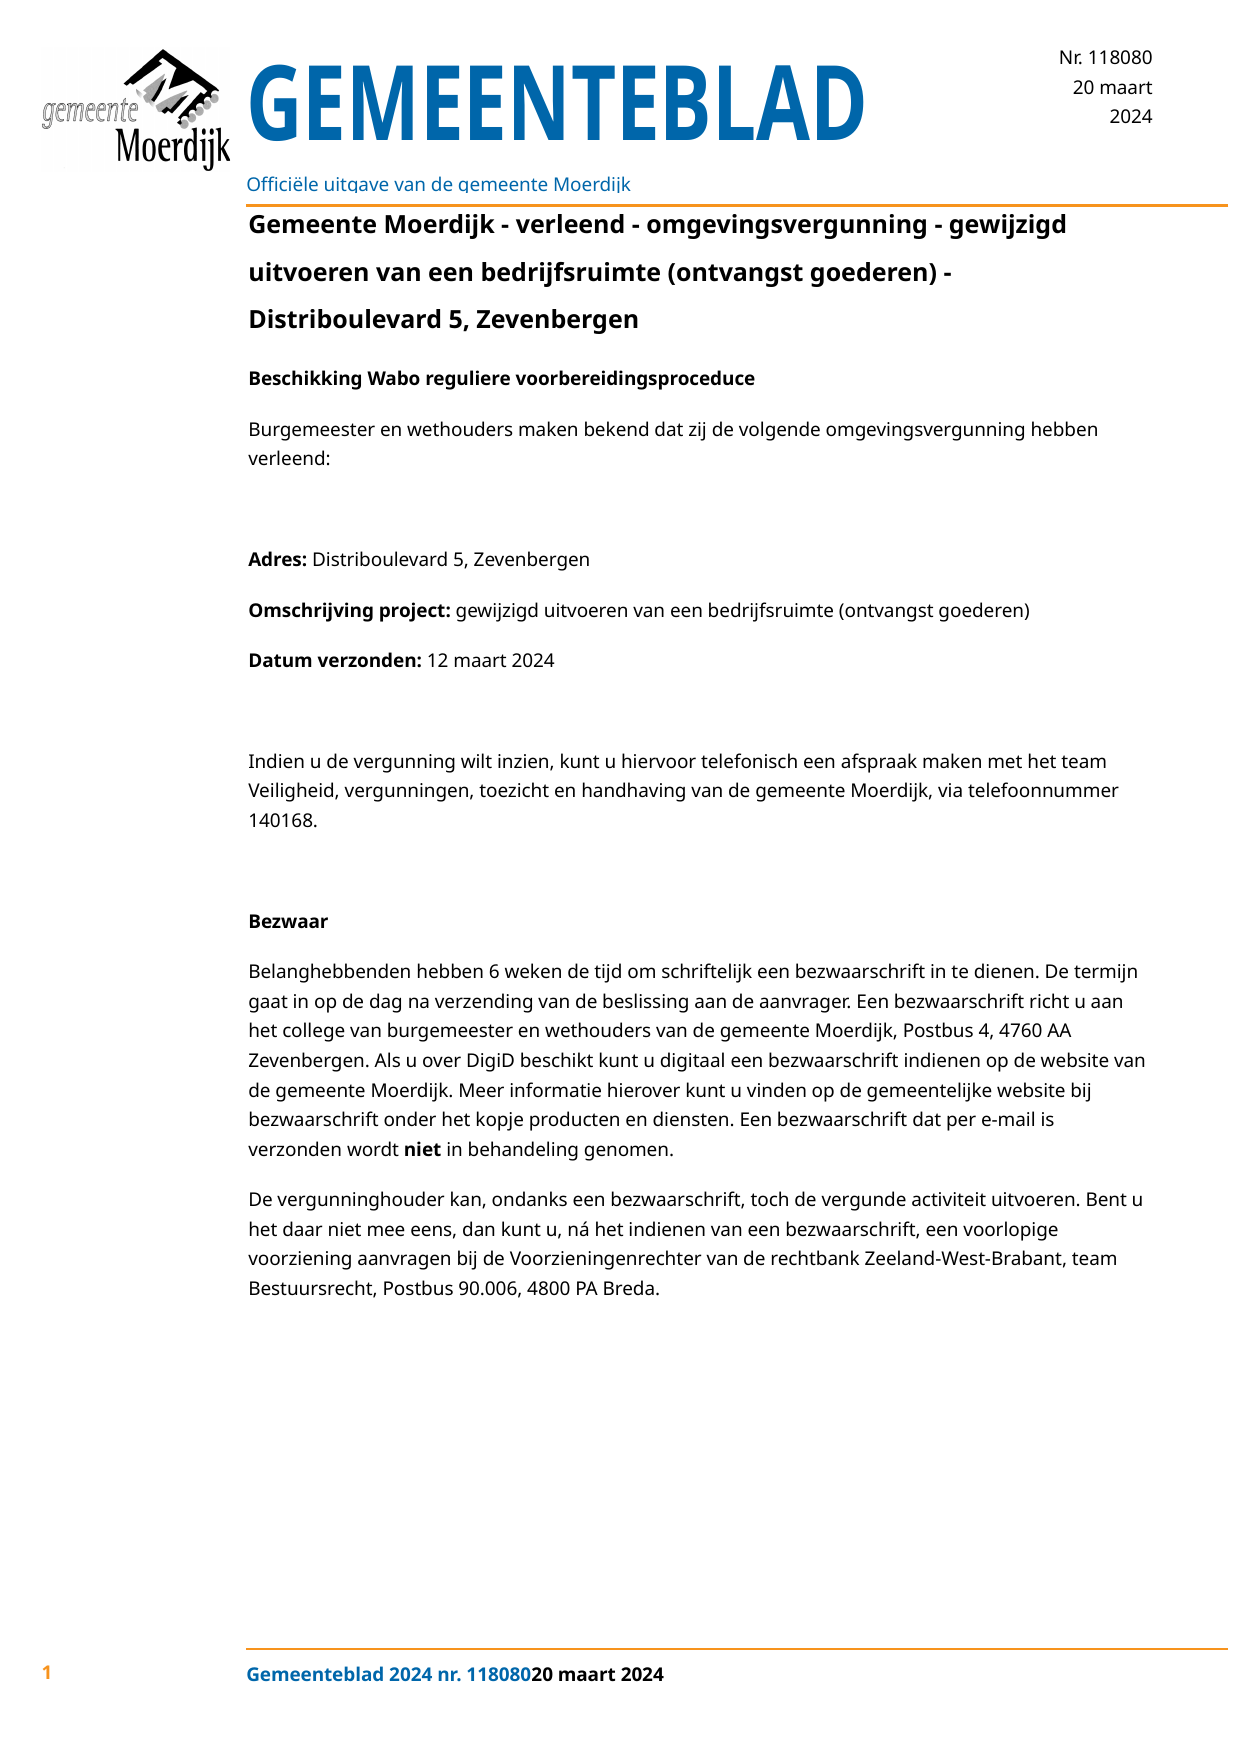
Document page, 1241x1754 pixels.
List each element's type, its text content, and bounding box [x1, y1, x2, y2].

text Adres: Distriboulevard 5, Zevenbergen [248, 546, 1152, 572]
text Gemeente Moerdijk - verleend - omgevingsvergunning - gewijzigd uitvoeren van een bedrijfsruimte (ontvangst goederen) - Distriboulevard 5, Zevenbergen [248, 207, 1152, 336]
text De vergunninghouder kan, ondanks een bezwaarschrift, toch de vergunde activiteit uitvoeren. Bent u het daar niet mee eens, dan kunt u, ná het indienen van een bezwaarschrift, een voorlopige voorziening aanvragen bij de Voorzieningenrechter van de rechtbank Zeeland-West-Brabant, team Bestuursrecht, Postbus 90.006, 4800 PA Breda. [248, 1186, 1152, 1301]
picture [41, 47, 231, 172]
text Datum verzonden: 12 maart 2024 [248, 647, 1152, 673]
text Belanghebbenden hebben 6 weken de tijd om schriftelijk een bezwaarschrift in te dienen. De termijn gaat in op de dag na verzending van de beslissing aan de aanvrager. Een bezwaarschrift richt u aan het college van burgemeester en wethouders van de gemeente Moerdijk, Postbus 4, 4760 AA Zevenbergen. Als u over DigiD beschikt kunt u digitaal een bezwaarschrift indienen op de website van de gemeente Moerdijk. Meer informatie hierover kunt u vinden op de gemeentelijke website bij bezwaarschrift onder het kopje producten en diensten. Een bezwaarschrift dat per e-mail is verzonden wordt niet in behandeling genomen. [248, 958, 1152, 1162]
text Indien u de vergunning wilt inzien, kunt u hiervoor telefonisch een afspraak maken met het team Veiligheid, vergunningen, toezicht en handhaving van de gemeente Moerdijk, via telefoonnummer 140168. [248, 748, 1152, 833]
text Omschrijving project: gewijzigd uitvoeren van een bedrijfsruimte (ontvangst goederen) [248, 597, 1152, 622]
text Bezwaar [248, 908, 1152, 934]
text Burgemeester en wethouders maken bekend dat zij de volgende omgevingsvergunning hebben verleend: [248, 416, 1152, 471]
text Beschikking Wabo reguliere voorbereidingsproceduce [248, 366, 1152, 391]
